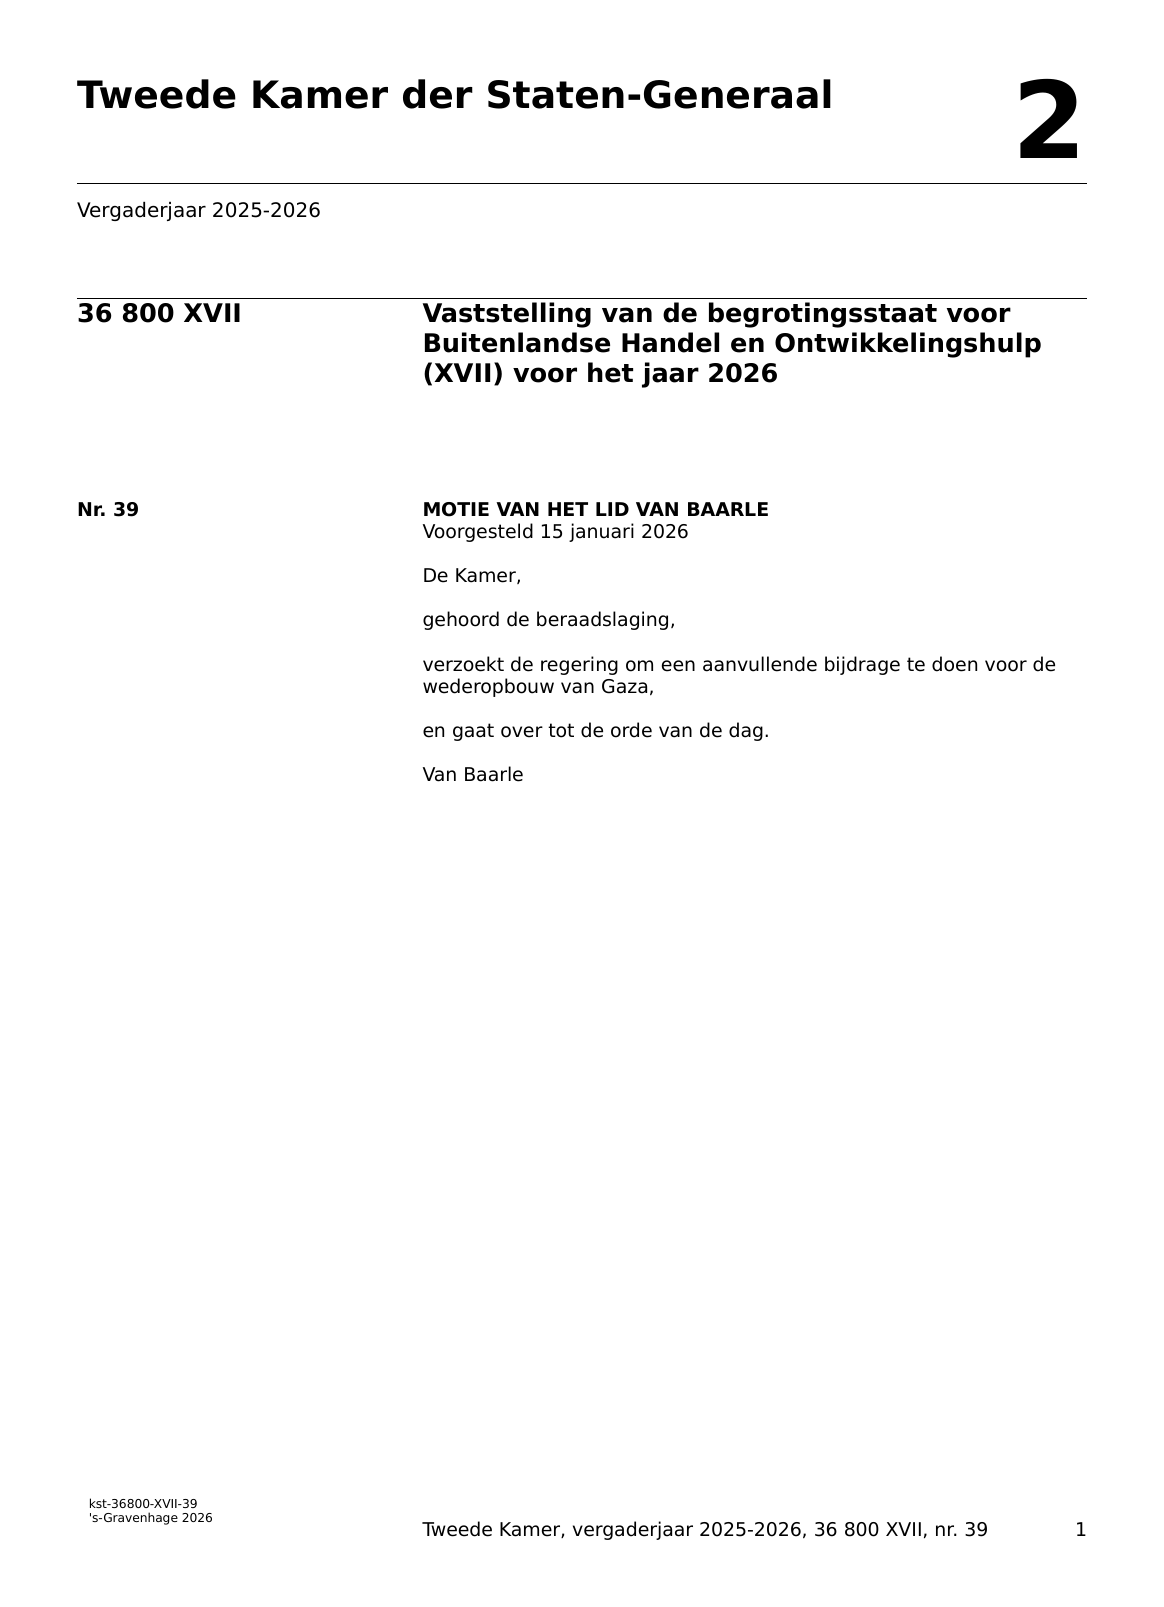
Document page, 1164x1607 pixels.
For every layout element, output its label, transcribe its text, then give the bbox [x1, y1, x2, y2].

text verzoekt de regering om een aanvullende bijdrage te doen voor de wederopbouw van Gaza, [422, 653, 1087, 697]
text gehoord de beraadslaging, [422, 609, 1087, 631]
subtitle 36 800 XVII Vaststelling van de begrotingsstaat voor Buitenlandse Handel en Ontwikkelingshulp (XVII) voor het jaar 2026 [77, 299, 1087, 388]
table_header 2 [886, 59, 1087, 183]
text Van Baarle [422, 764, 1087, 786]
subtitle Nr. 39 MOTIE VAN HET LID VAN BAARLE [77, 499, 1087, 521]
table_cell Vergaderjaar 2025-2026 [77, 184, 1087, 298]
text kst-36800-XVII-39 [88, 1497, 323, 1511]
text en gaat over tot de orde van de dag. [422, 720, 1087, 742]
text 's-Gravenhage 2026 [88, 1511, 323, 1525]
text Voorgesteld 15 januari 2026 [422, 521, 1087, 543]
text De Kamer, [422, 565, 1087, 587]
table_header Tweede Kamer der Staten-Generaal [77, 59, 886, 183]
